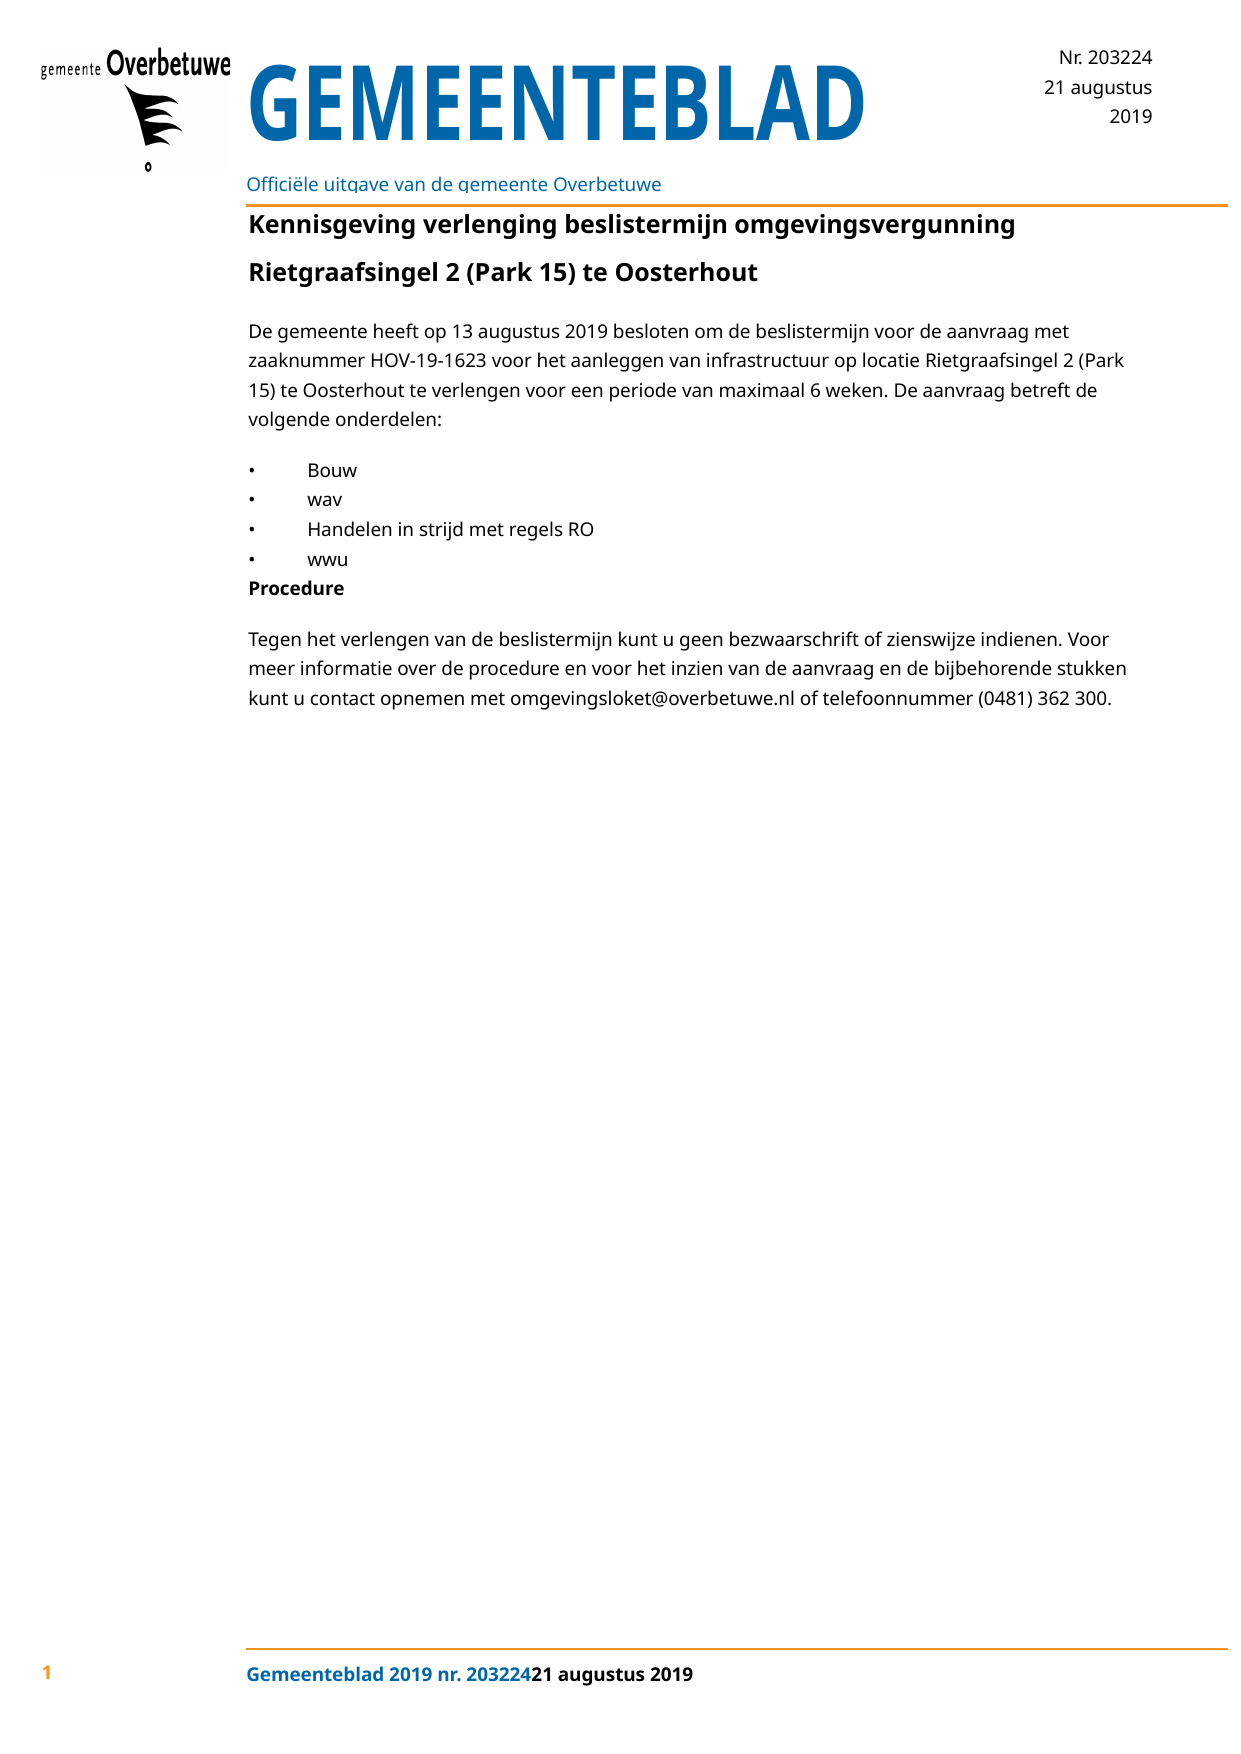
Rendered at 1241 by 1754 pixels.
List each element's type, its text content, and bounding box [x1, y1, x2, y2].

text Procedure [248, 575, 1152, 601]
picture [41, 47, 231, 172]
list wwu [248, 546, 1152, 572]
list Handelen in strijd met regels RO [248, 516, 1152, 542]
list wav [248, 487, 1152, 512]
list Bouw [248, 457, 1152, 483]
text Kennisgeving verlenging beslistermijn omgevingsvergunning Rietgraafsingel 2 (Park 15) te Oosterhout [248, 207, 1152, 288]
text Tegen het verlengen van de beslistermijn kunt u geen bezwaarschrift of zienswijze indienen. Voor meer informatie over de procedure en voor het inzien van de aanvraag en de bijbehorende stukken kunt u contact opnemen met omgevingsloket@overbetuwe.nl of telefoonnummer (0481) 362 300. [248, 626, 1152, 711]
text De gemeente heeft op 13 augustus 2019 besloten om de beslistermijn voor de aanvraag met zaaknummer HOV-19-1623 voor het aanleggen van infrastructuur op locatie Rietgraafsingel 2 (Park 15) te Oosterhout te verlengen voor een periode van maximaal 6 weken. De aanvraag betreft de volgende onderdelen: [248, 318, 1152, 432]
